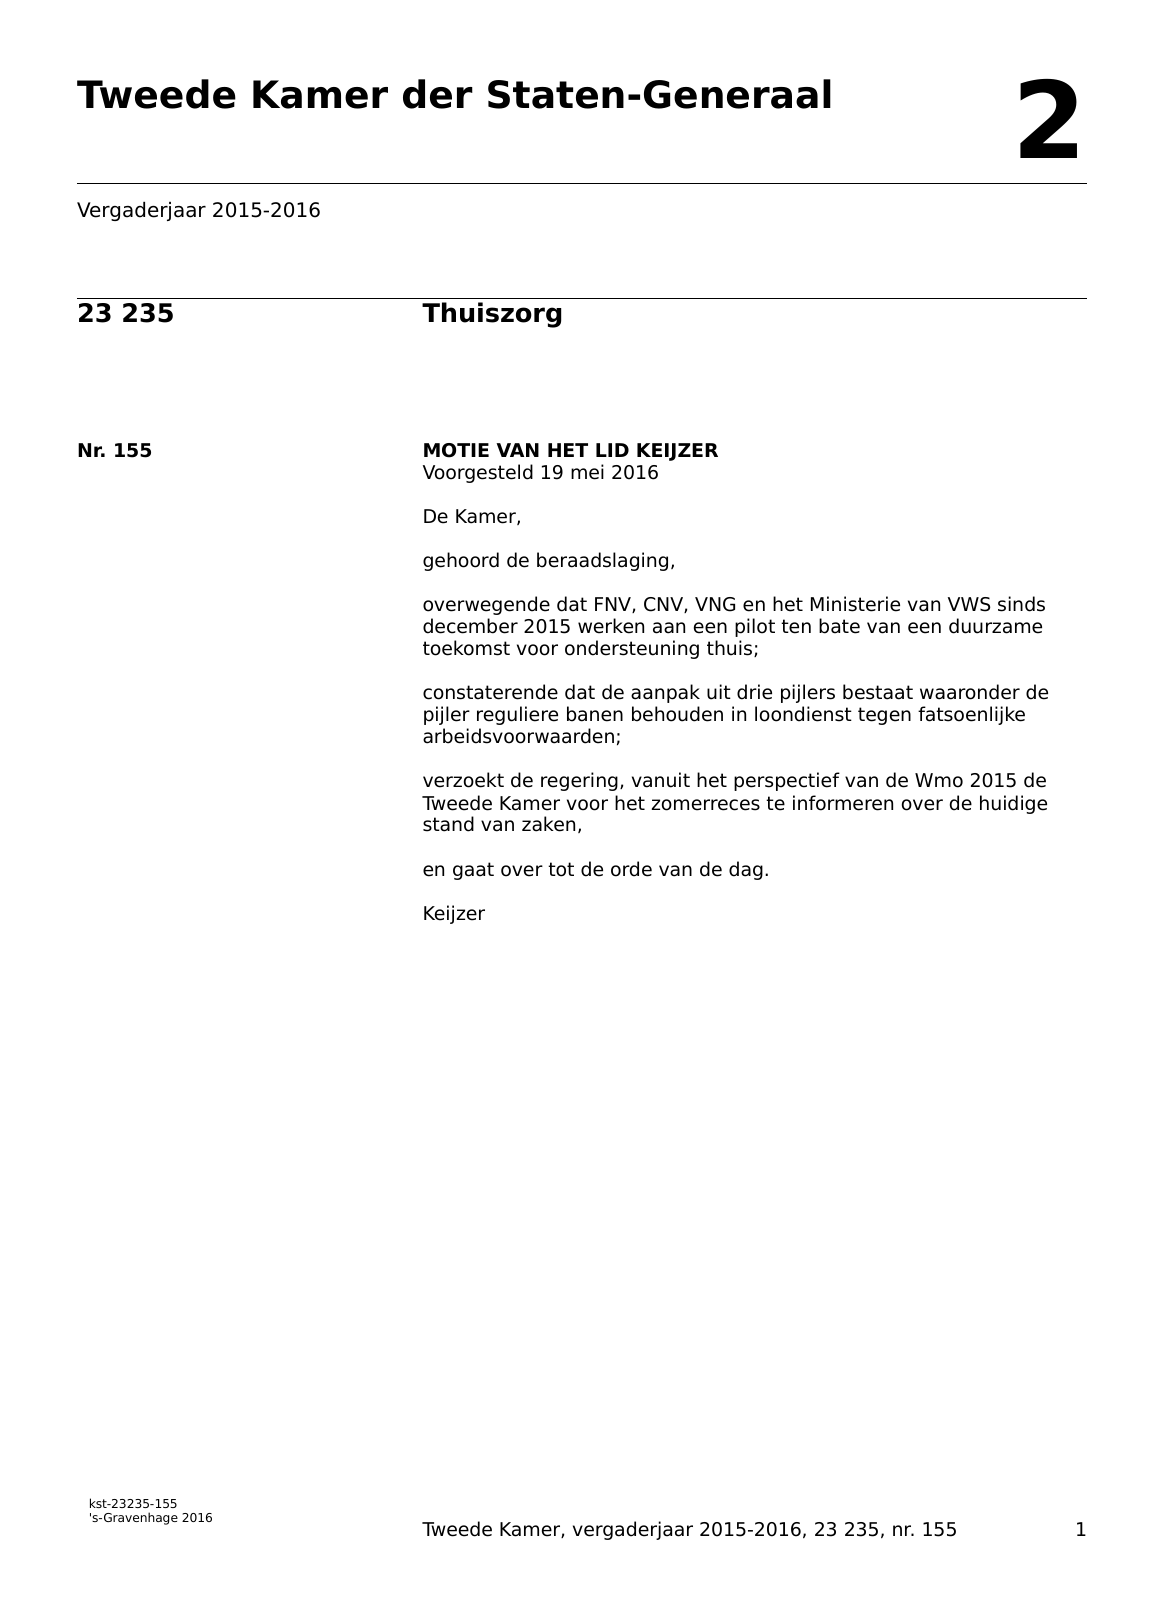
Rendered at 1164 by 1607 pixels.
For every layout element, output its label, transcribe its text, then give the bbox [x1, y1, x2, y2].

table_header 2 [886, 59, 1087, 183]
subtitle Nr. 155 MOTIE VAN HET LID KEIJZER [77, 440, 1087, 462]
text kst-23235-155 [88, 1497, 323, 1511]
text 's-Gravenhage 2016 [88, 1511, 323, 1525]
text De Kamer, [422, 506, 1087, 528]
text gehoord de beraadslaging, [422, 550, 1087, 572]
text en gaat over tot de orde van de dag. [422, 858, 1087, 881]
text Keijzer [422, 903, 1087, 925]
table_header Tweede Kamer der Staten-Generaal [77, 59, 886, 183]
text constaterende dat de aanpak uit drie pijlers bestaat waaronder de pijler reguliere banen behouden in loondienst tegen fatsoenlijke arbeidsvoorwaarden; [422, 682, 1087, 748]
subtitle 23 235 Thuiszorg [77, 299, 1087, 329]
text overwegende dat FNV, CNV, VNG en het Ministerie van VWS sinds december 2015 werken aan een pilot ten bate van een duurzame toekomst voor ondersteuning thuis; [422, 594, 1087, 660]
table_cell Vergaderjaar 2015-2016 [77, 184, 1087, 298]
text verzoekt de regering, vanuit het perspectief van de Wmo 2015 de Tweede Kamer voor het zomerreces te informeren over de huidige stand van zaken, [422, 770, 1087, 836]
text Voorgesteld 19 mei 2016 [422, 462, 1087, 484]
